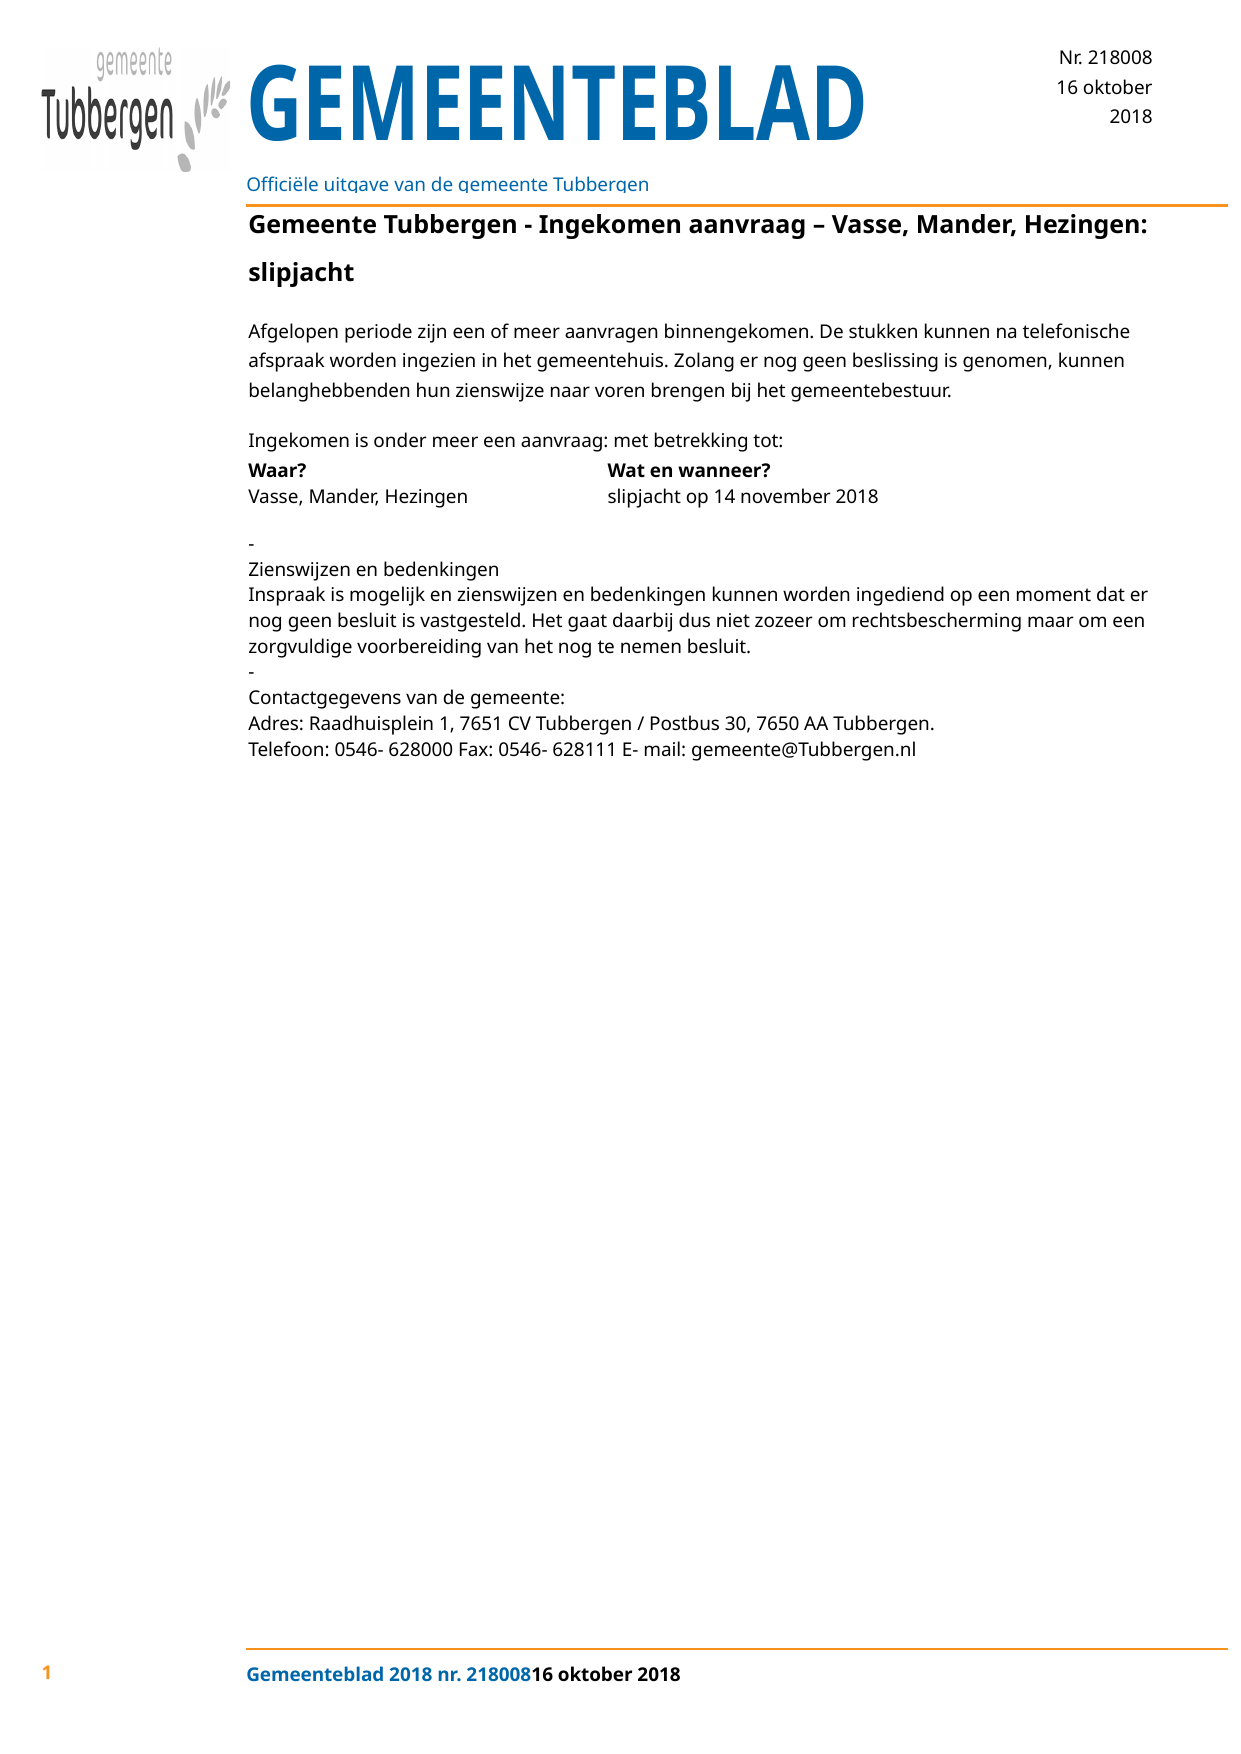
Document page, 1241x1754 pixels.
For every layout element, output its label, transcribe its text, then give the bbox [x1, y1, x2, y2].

text Contactgegevens van de gemeente: [248, 684, 1152, 710]
table_header Waar? [248, 457, 607, 483]
text Adres: Raadhuisplein 1, 7651 CV Tubbergen / Postbus 30, 7650 AA Tubbergen. [248, 710, 1152, 736]
text - [248, 659, 1152, 684]
text Gemeente Tubbergen - Ingekomen aanvraag – Vasse, Mander, Hezingen: slipjacht [248, 207, 1152, 288]
text Afgelopen periode zijn een of meer aanvragen binnengekomen. De stukken kunnen na telefonische afspraak worden ingezien in het gemeentehuis. Zolang er nog geen beslissing is genomen, kunnen belanghebbenden hun zienswijze naar voren brengen bij het gemeentebestuur. [248, 318, 1152, 403]
picture [41, 47, 231, 172]
text Inspraak is mogelijk en zienswijzen en bedenkingen kunnen worden ingediend op een moment dat er nog geen besluit is vastgesteld. Het gaat daarbij dus niet zozeer om rechtsbescherming maar om een zorgvuldige voorbereiding van het nog te nemen besluit. [248, 582, 1152, 659]
text - [248, 530, 1152, 556]
table_header Wat en wanneer? [608, 457, 1152, 483]
text Telefoon: 0546- 628000 Fax: 0546- 628111 E- mail: gemeente@Tubbergen.nl [248, 736, 1152, 762]
table_cell Vasse, Mander, Hezingen [248, 483, 607, 509]
table_cell slipjacht op 14 november 2018 [608, 483, 1152, 509]
text Zienswijzen en bedenkingen [248, 556, 1152, 582]
text Ingekomen is onder meer een aanvraag: met betrekking tot: [248, 427, 1152, 453]
